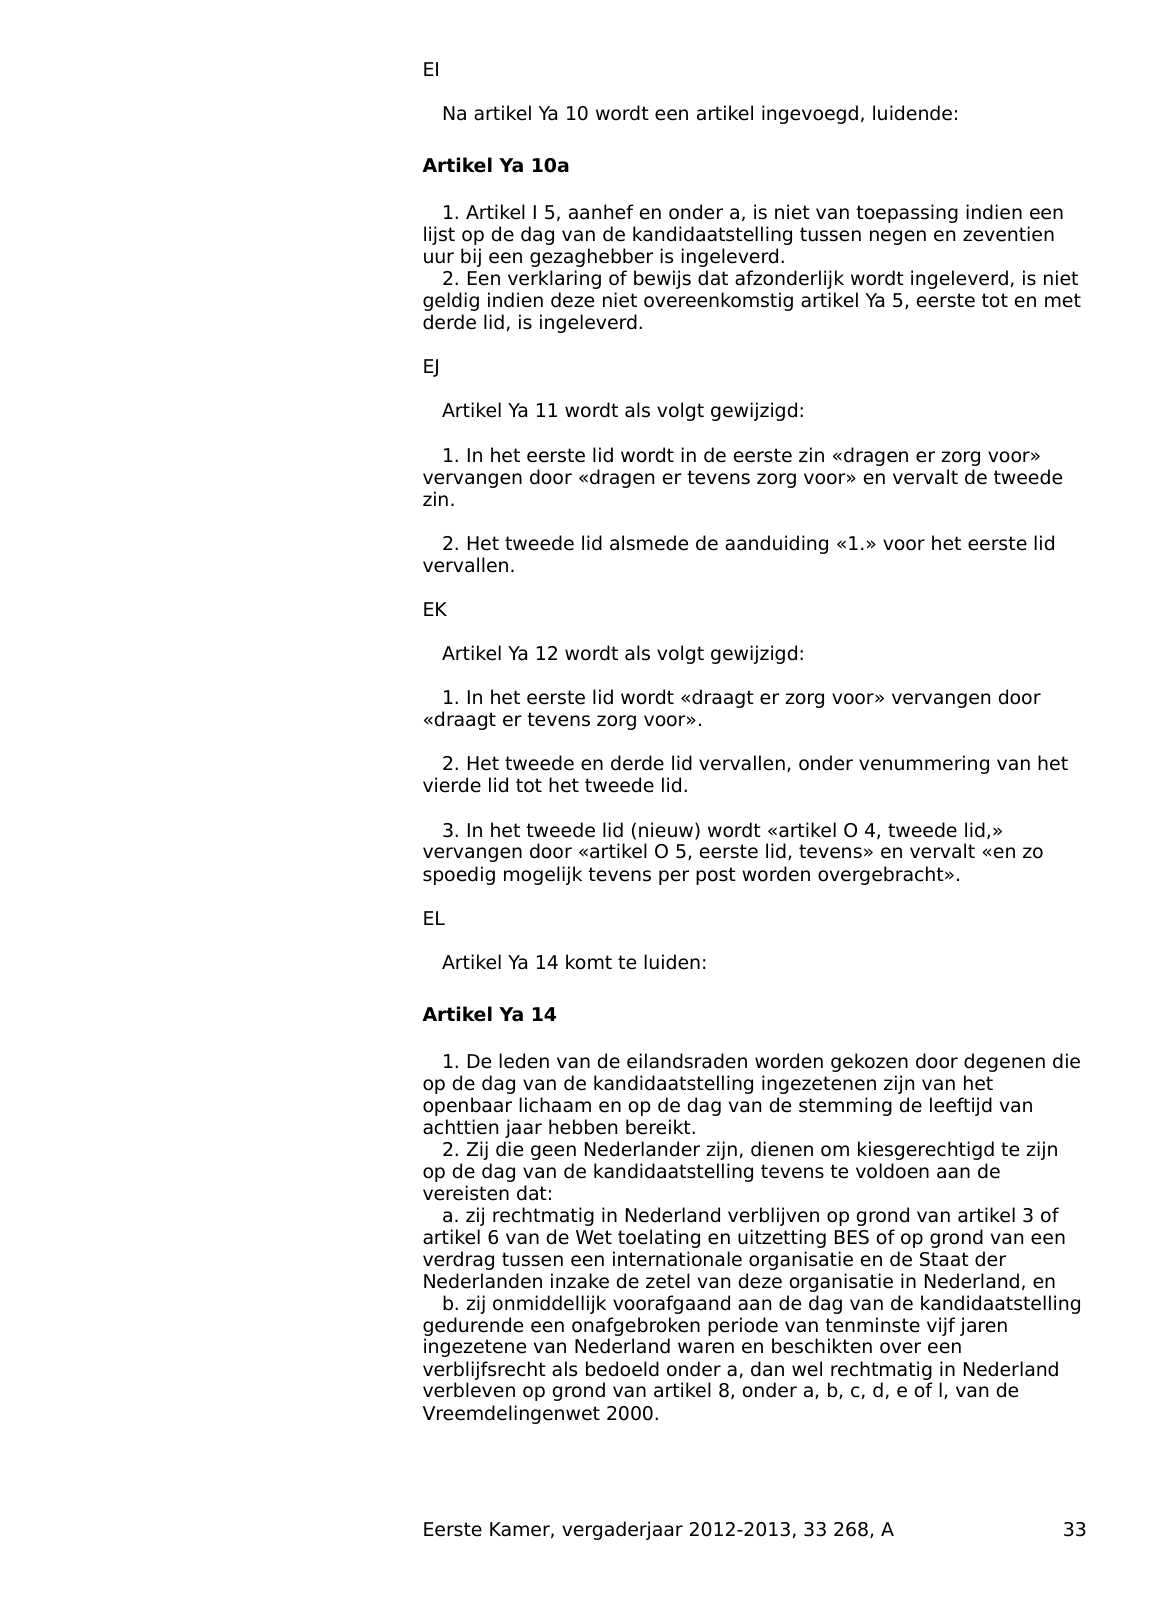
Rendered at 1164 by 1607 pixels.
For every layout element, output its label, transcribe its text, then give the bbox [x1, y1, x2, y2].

text EI [422, 59, 1087, 81]
text 2. Het tweede lid alsmede de aanduiding «1.» voor het eerste lid vervallen. [422, 533, 1087, 577]
text 2. Zij die geen Nederlander zijn, dienen om kiesgerechtigd te zijn op de dag van de kandidaatstelling tevens te voldoen aan de vereisten dat: [422, 1139, 1087, 1204]
text 3. In het tweede lid (nieuw) wordt «artikel O 4, tweede lid,» vervangen door «artikel O 5, eerste lid, tevens» en vervalt «en zo spoedig mogelijk tevens per post worden overgebracht». [422, 819, 1087, 885]
text 1. De leden van de eilandsraden worden gekozen door degenen die op de dag van de kandidaatstelling ingezetenen zijn van het openbaar lichaam en op de dag van de stemming de leeftijd van achttien jaar hebben bereikt. [422, 1051, 1087, 1139]
text 2. Een verklaring of bewijs dat afzonderlijk wordt ingeleverd, is niet geldig indien deze niet overeenkomstig artikel Ya 5, eerste tot en met derde lid, is ingeleverd. [422, 268, 1087, 334]
text Artikel Ya 14 komt te luiden: [422, 952, 1087, 974]
text 1. Artikel I 5, aanhef en onder a, is niet van toepassing indien een lijst op de dag van de kandidaatstelling tussen negen en zeventien uur bij een gezaghebber is ingeleverd. [422, 202, 1087, 268]
text Artikel Ya 11 wordt als volgt gewijzigd: [422, 400, 1087, 422]
text b. zij onmiddellijk voorafgaand aan de dag van de kandidaatstelling gedurende een onafgebroken periode van tenminste vijf jaren ingezetene van Nederland waren en beschikten over een verblijfsrecht als bedoeld onder a, dan wel rechtmatig in Nederland verbleven op grond van artikel 8, onder a, b, c, d, e of l, van de Vreemdelingenwet 2000. [422, 1292, 1087, 1424]
text 1. In het eerste lid wordt in de eerste zin «dragen er zorg voor» vervangen door «dragen er tevens zorg voor» en vervalt de tweede zin. [422, 444, 1087, 511]
text a. zij rechtmatig in Nederland verblijven op grond van artikel 3 of artikel 6 van de Wet toelating en uitzetting BES of op grond van een verdrag tussen een internationale organisatie en de Staat der Nederlanden inzake de zetel van deze organisatie in Nederland, en [422, 1204, 1087, 1292]
text EL [422, 908, 1087, 929]
subtitle Artikel Ya 14 [422, 1004, 1087, 1026]
text 2. Het tweede en derde lid vervallen, onder venummering van het vierde lid tot het tweede lid. [422, 753, 1087, 797]
text EJ [422, 356, 1087, 378]
text 1. In het eerste lid wordt «draagt er zorg voor» vervangen door «draagt er tevens zorg voor». [422, 687, 1087, 731]
text EK [422, 599, 1087, 621]
subtitle Artikel Ya 10a [422, 155, 1087, 177]
text Na artikel Ya 10 wordt een artikel ingevoegd, luidende: [422, 103, 1087, 125]
text Artikel Ya 12 wordt als volgt gewijzigd: [422, 643, 1087, 665]
